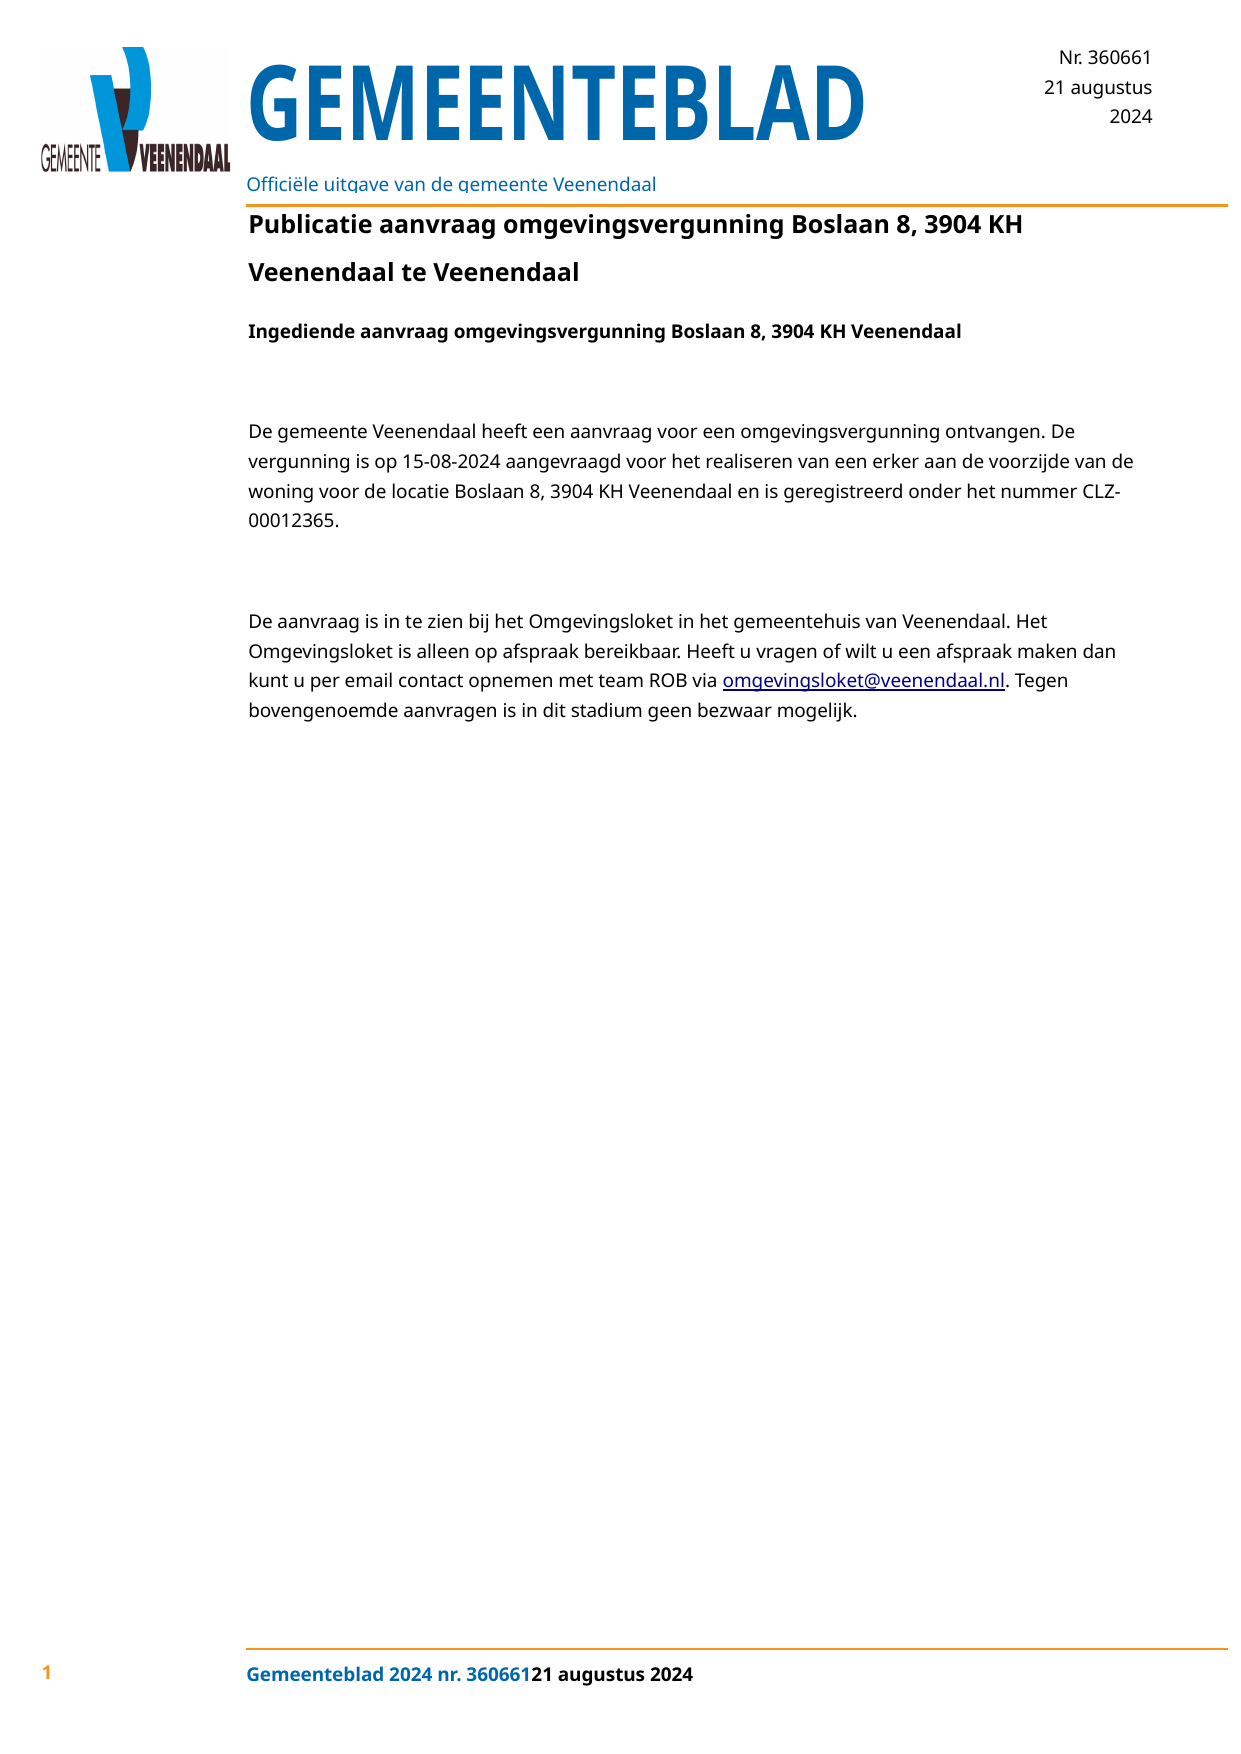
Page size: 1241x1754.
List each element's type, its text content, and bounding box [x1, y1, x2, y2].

text Publicatie aanvraag omgevingsvergunning Boslaan 8, 3904 KH Veenendaal te Veenendaal [248, 207, 1152, 288]
picture [41, 47, 130, 172]
picture [123, 47, 231, 172]
text Ingediende aanvraag omgevingsvergunning Boslaan 8, 3904 KH Veenendaal [248, 318, 1152, 344]
text De gemeente Veenendaal heeft een aanvraag voor een omgevingsvergunning ontvangen. De vergunning is op 15-08-2024 aangevraagd voor het realiseren van een erker aan de voorzijde van de woning voor de locatie Boslaan 8, 3904 KH Veenendaal en is geregistreerd onder het nummer CLZ-00012365. [248, 419, 1152, 533]
text De aanvraag is in te zien bij het Omgevingsloket in het gemeentehuis van Veenendaal. Het Omgevingsloket is alleen op afspraak bereikbaar. Heeft u vragen of wilt u een afspraak maken dan kunt u per email contact opnemen met team ROB via omgevingsloket@veenendaal.nl. Tegen bovengenoemde aanvragen is in dit stadium geen bezwaar mogelijk. [248, 608, 1152, 723]
